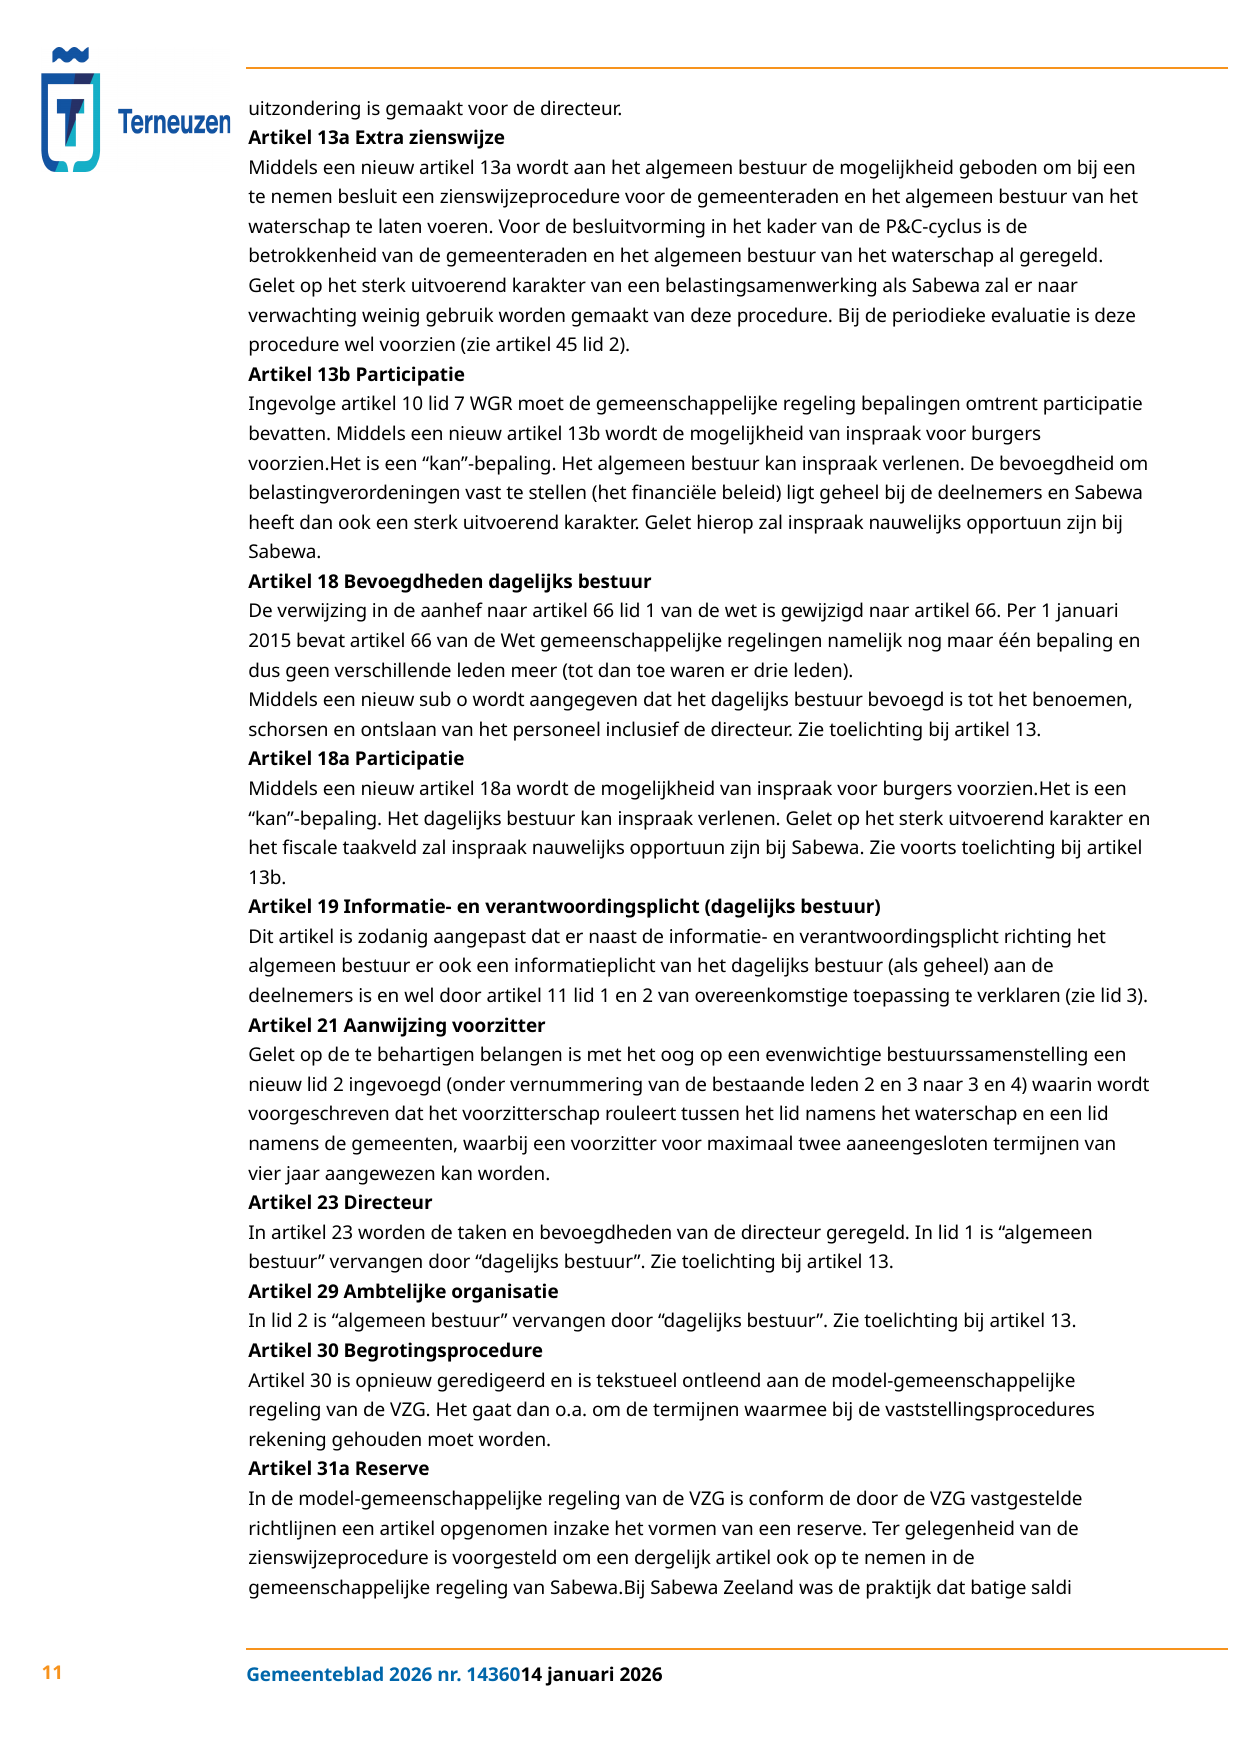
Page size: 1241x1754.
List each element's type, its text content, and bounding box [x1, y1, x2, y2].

text Artikel 31a Reserve [248, 1456, 1152, 1481]
text In artikel 23 worden de taken en bevoegdheden van de directeur geregeld. In lid 1 is “algemeen bestuur” vervangen door “dagelijks bestuur”. Zie toelichting bij artikel 13. [248, 1219, 1152, 1274]
text Artikel 18a Participatie [248, 746, 1152, 771]
text Ingevolge artikel 10 lid 7 WGR moet de gemeenschappelijke regeling bepalingen omtrent participatie bevatten. Middels een nieuw artikel 13b wordt de mogelijkheid van inspraak voor burgers voorzien.Het is een “kan”-bepaling. Het algemeen bestuur kan inspraak verlenen. De bevoegdheid om belastingverordeningen vast te stellen (het financiële beleid) ligt geheel bij de deelnemers en Sabewa heeft dan ook een sterk uitvoerend karakter. Gelet hierop zal inspraak nauwelijks opportuun zijn bij Sabewa. [248, 391, 1152, 564]
text In de model-gemeenschappelijke regeling van de VZG is conform de door de VZG vastgestelde richtlijnen een artikel opgenomen inzake het vormen van een reserve. Ter gelegenheid van de zienswijzeprocedure is voorgesteld om een dergelijk artikel ook op te nemen in de gemeenschappelijke regeling van Sabewa.Bij Sabewa Zeeland was de praktijk dat batige saldi [248, 1485, 1152, 1600]
text uitzondering is gemaakt voor de directeur. [248, 95, 1152, 121]
picture [41, 47, 231, 172]
text Artikel 29 Ambtelijke organisatie [248, 1278, 1152, 1304]
text Middels een nieuw artikel 13a wordt aan het algemeen bestuur de mogelijkheid geboden om bij een te nemen besluit een zienswijzeprocedure voor de gemeenteraden en het algemeen bestuur van het waterschap te laten voeren. Voor de besluitvorming in het kader van de P&C-cyclus is de betrokkenheid van de gemeenteraden en het algemeen bestuur van het waterschap al geregeld. Gelet op het sterk uitvoerend karakter van een belastingsamenwerking als Sabewa zal er naar verwachting weinig gebruik worden gemaakt van deze procedure. Bij de periodieke evaluatie is deze procedure wel voorzien (zie artikel 45 lid 2). [248, 154, 1152, 357]
text Gelet op de te behartigen belangen is met het oog op een evenwichtige bestuurssamenstelling een nieuw lid 2 ingevoegd (onder vernummering van de bestaande leden 2 en 3 naar 3 en 4) waarin wordt voorgeschreven dat het voorzitterschap rouleert tussen het lid namens het waterschap en een lid namens de gemeenten, waarbij een voorzitter voor maximaal twee aaneengesloten termijnen van vier jaar aangewezen kan worden. [248, 1041, 1152, 1186]
text Artikel 18 Bevoegdheden dagelijks bestuur [248, 568, 1152, 594]
text Artikel 23 Directeur [248, 1189, 1152, 1215]
text Artikel 30 is opnieuw geredigeerd en is tekstueel ontleend aan de model-gemeenschappelijke regeling van de VZG. Het gaat dan o.a. om de termijnen waarmee bij de vaststellingsprocedures rekening gehouden moet worden. [248, 1367, 1152, 1452]
text Dit artikel is zodanig aangepast dat er naast de informatie- en verantwoordingsplicht richting het algemeen bestuur er ook een informatieplicht van het dagelijks bestuur (als geheel) aan de deelnemers is en wel door artikel 11 lid 1 en 2 van overeenkomstige toepassing te verklaren (zie lid 3). [248, 923, 1152, 1008]
text Artikel 21 Aanwijzing voorzitter [248, 1012, 1152, 1038]
text In lid 2 is “algemeen bestuur” vervangen door “dagelijks bestuur”. Zie toelichting bij artikel 13. [248, 1308, 1152, 1333]
text De verwijzing in de aanhef naar artikel 66 lid 1 van de wet is gewijzigd naar artikel 66. Per 1 januari 2015 bevat artikel 66 van de Wet gemeenschappelijke regelingen namelijk nog maar één bepaling en dus geen verschillende leden meer (tot dan toe waren er drie leden). [248, 598, 1152, 683]
text Artikel 19 Informatie- en verantwoordingsplicht (dagelijks bestuur) [248, 893, 1152, 919]
text Middels een nieuw sub o wordt aangegeven dat het dagelijks bestuur bevoegd is tot het benoemen, schorsen en ontslaan van het personeel inclusief de directeur. Zie toelichting bij artikel 13. [248, 686, 1152, 742]
text Middels een nieuw artikel 18a wordt de mogelijkheid van inspraak voor burgers voorzien.Het is een “kan”-bepaling. Het dagelijks bestuur kan inspraak verlenen. Gelet op het sterk uitvoerend karakter en het fiscale taakveld zal inspraak nauwelijks opportuun zijn bij Sabewa. Zie voorts toelichting bij artikel 13b. [248, 775, 1152, 890]
text Artikel 13a Extra zienswijze [248, 124, 1152, 150]
text Artikel 30 Begrotingsprocedure [248, 1337, 1152, 1363]
text Artikel 13b Participatie [248, 361, 1152, 387]
